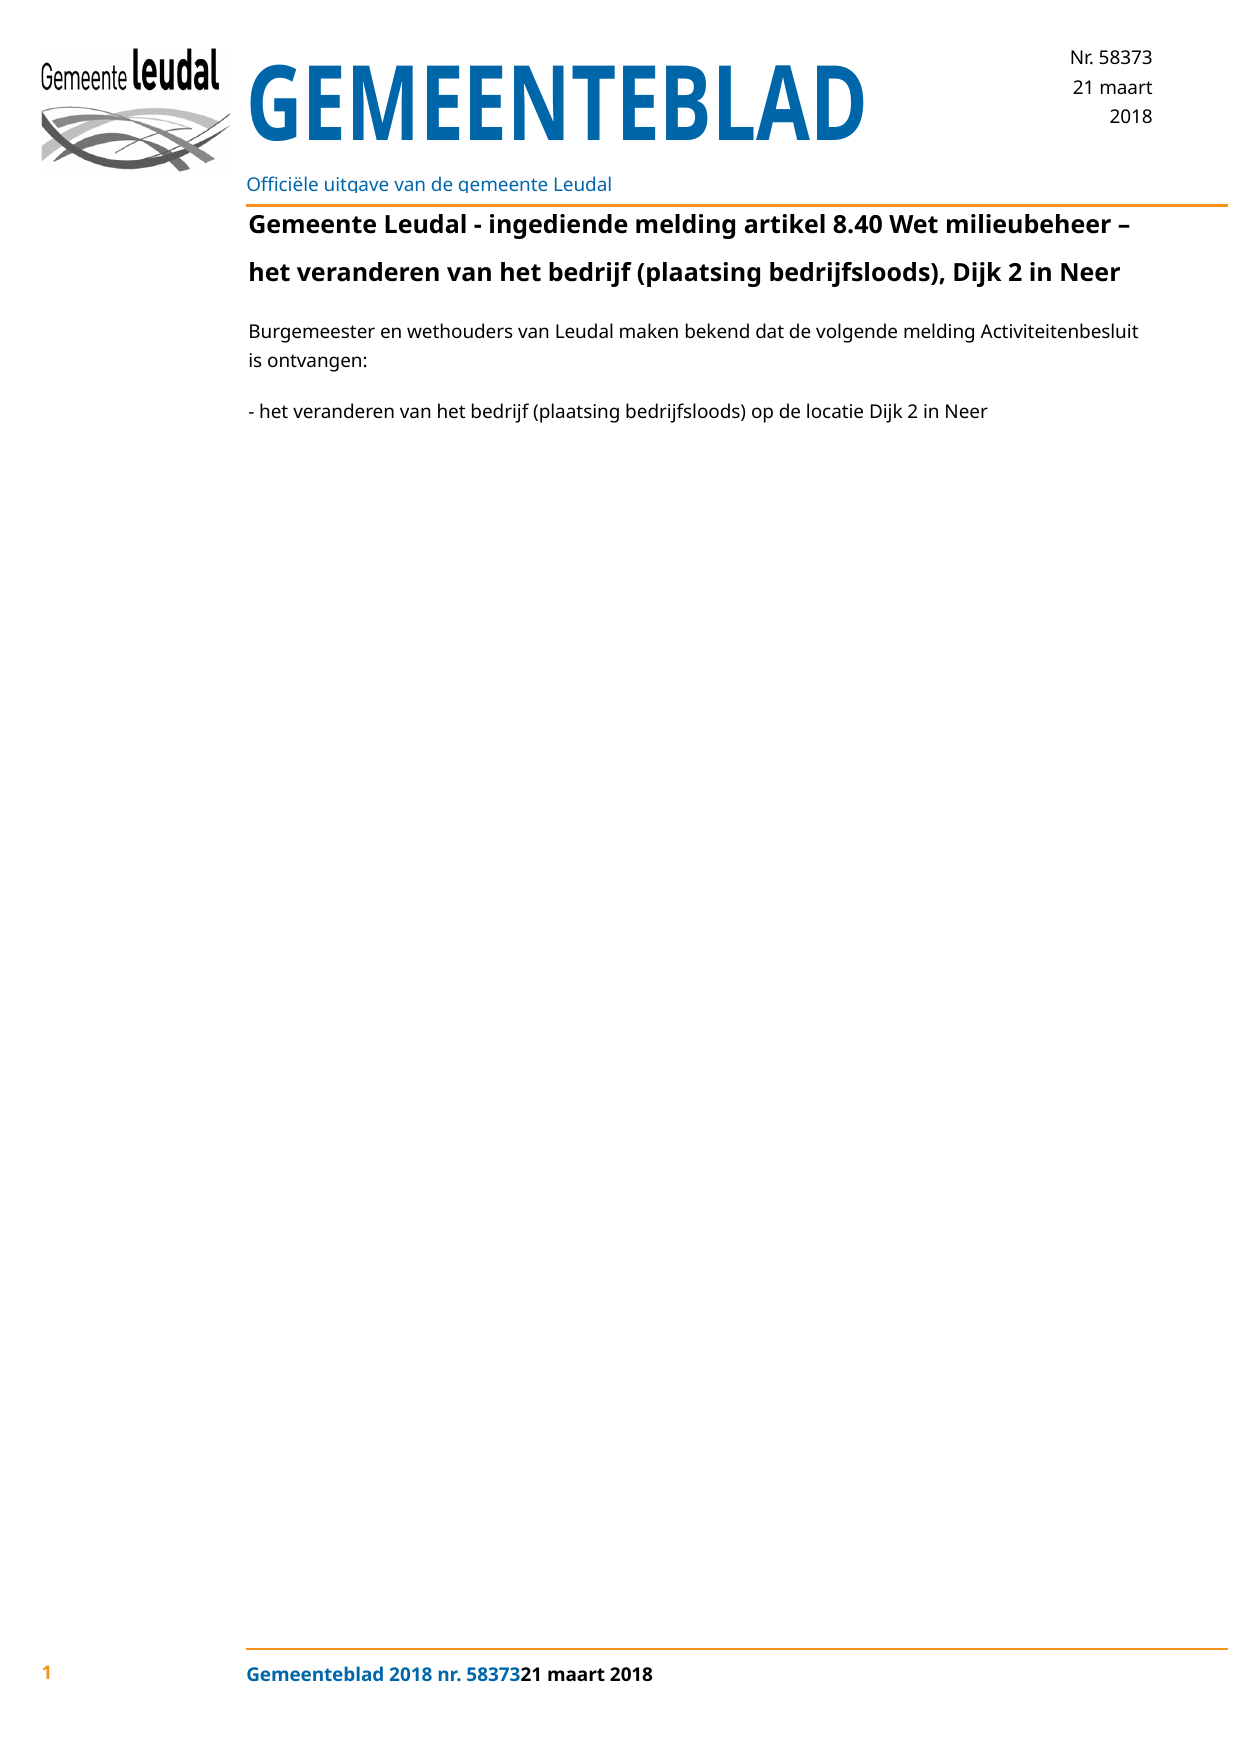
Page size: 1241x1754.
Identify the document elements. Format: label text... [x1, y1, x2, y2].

text Burgemeester en wethouders van Leudal maken bekend dat de volgende melding Activiteitenbesluit is ontvangen: [248, 318, 1152, 373]
picture [41, 47, 231, 172]
text - het veranderen van het bedrijf (plaatsing bedrijfsloods) op de locatie Dijk 2 in Neer [248, 398, 1152, 424]
text Gemeente Leudal - ingediende melding artikel 8.40 Wet milieubeheer – het veranderen van het bedrijf (plaatsing bedrijfsloods), Dijk 2 in Neer [248, 207, 1152, 288]
